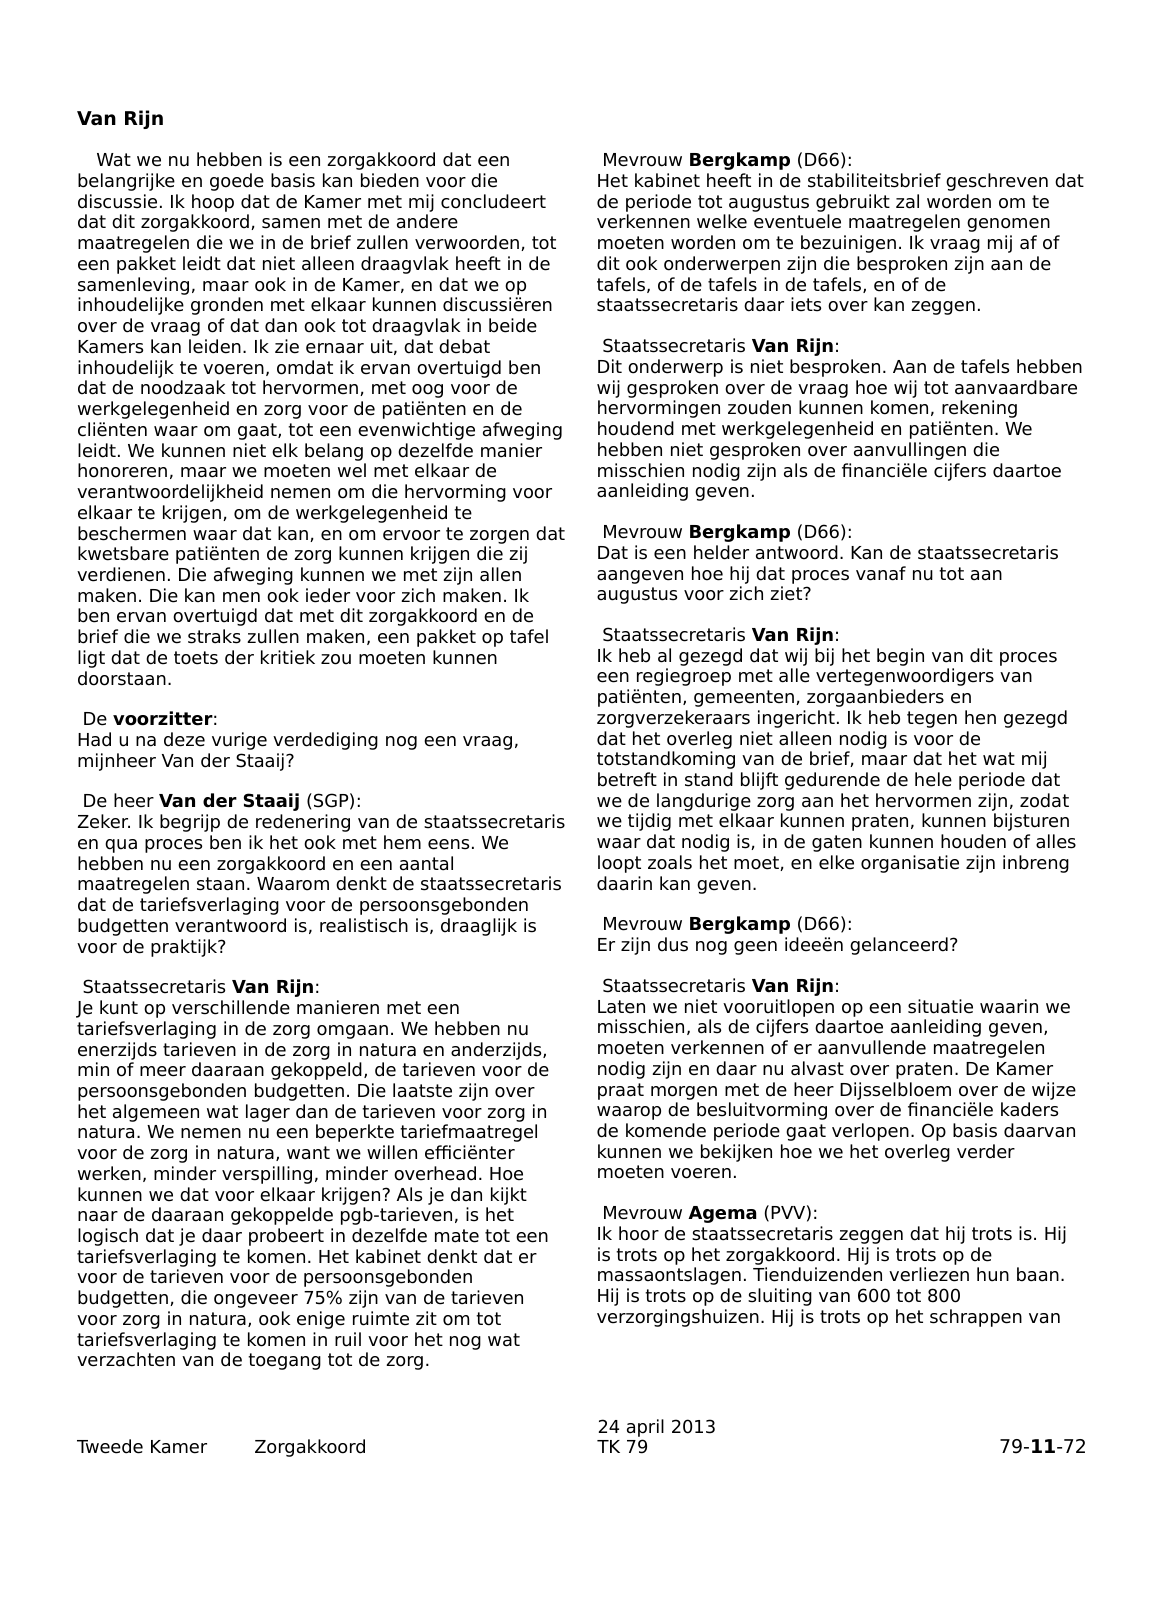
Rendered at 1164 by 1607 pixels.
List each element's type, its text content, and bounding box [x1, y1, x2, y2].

text Dat is een helder antwoord. Kan de staatssecretaris aangeven hoe hij dat proces vanaf nu tot aan augustus voor zich ziet? [596, 543, 1087, 605]
text Laten we niet vooruitlopen op een situatie waarin we misschien, als de cijfers daartoe aanleiding geven, moeten verkennen of er aanvullende maatregelen nodig zijn en daar nu alvast over praten. De Kamer praat morgen met de heer Dijsselbloem over de wijze waarop de besluitvorming over de financiële kaders de komende periode gaat verlopen. Op basis daarvan kunnen we bekijken hoe we het overleg verder moeten voeren. [596, 996, 1087, 1183]
text Staatssecretaris Van Rijn: [596, 625, 1087, 646]
text Dit onderwerp is niet besproken. Aan de tafels hebben wij gesproken over de vraag hoe wij tot aanvaardbare hervormingen zouden kunnen komen, rekening houdend met werkgelegenheid en patiënten. We hebben niet gesproken over aanvullingen die misschien nodig zijn als de financiële cijfers daartoe aanleiding geven. [596, 357, 1087, 502]
text Mevrouw Agema (PVV): [596, 1203, 1087, 1224]
text Zeker. Ik begrijp de redenering van de staatssecretaris en qua proces ben ik het ook met hem eens. We hebben nu een zorgakkoord en een aantal maatregelen staan. Waarom denkt de staatssecretaris dat de tariefsverlaging voor de persoonsgebonden budgetten verantwoord is, realistisch is, draaglijk is voor de praktijk? [77, 812, 567, 957]
text Er zijn dus nog geen ideeën gelanceerd? [596, 935, 1087, 956]
text Wat we nu hebben is een zorgakkoord dat een belangrijke en goede basis kan bieden voor die discussie. Ik hoop dat de Kamer met mij concludeert dat dit zorgakkoord, samen met de andere maatregelen die we in de brief zullen verwoorden, tot een pakket leidt dat niet alleen draagvlak heeft in de samenleving, maar ook in de Kamer, en dat we op inhoudelijke gronden met elkaar kunnen discussiëren over de vraag of dat dan ook tot draagvlak in beide Kamers kan leiden. Ik zie ernaar uit, dat debat inhoudelijk te voeren, omdat ik ervan overtuigd ben dat de noodzaak tot hervormen, met oog voor de werkgelegenheid en zorg voor de patiënten en de cliënten waar om gaat, tot een evenwichtige afweging leidt. We kunnen niet elk belang op dezelfde manier honoreren, maar we moeten wel met elkaar de verantwoordelijkheid nemen om die hervorming voor elkaar te krijgen, om de werkgelegenheid te beschermen waar dat kan, en om ervoor te zorgen dat kwetsbare patiënten de zorg kunnen krijgen die zij verdienen. Die afweging kunnen we met zijn allen maken. Die kan men ook ieder voor zich maken. Ik ben ervan overtuigd dat met dit zorgakkoord en de brief die we straks zullen maken, een pakket op tafel ligt dat de toets der kritiek zou moeten kunnen doorstaan. [77, 150, 567, 689]
text Had u na deze vurige verdediging nog een vraag, mijnheer Van der Staaij? [77, 730, 567, 771]
text Mevrouw Bergkamp (D66): [596, 522, 1087, 543]
text Staatssecretaris Van Rijn: [596, 336, 1087, 357]
text Mevrouw Bergkamp (D66): [596, 914, 1087, 935]
text Ik hoor de staatssecretaris zeggen dat hij trots is. Hij is trots op het zorgakkoord. Hij is trots op de massaontslagen. Tienduizenden verliezen hun baan. Hij is trots op de sluiting van 600 tot 800 verzorgingshuizen. Hij is trots op het schrappen van [596, 1224, 1087, 1327]
text Staatssecretaris Van Rijn: [77, 977, 567, 998]
text Staatssecretaris Van Rijn: [596, 976, 1087, 996]
text De voorzitter: [77, 709, 567, 730]
text De heer Van der Staaij (SGP): [77, 791, 567, 812]
text Je kunt op verschillende manieren met een tariefsverlaging in de zorg omgaan. We hebben nu enerzijds tarieven in de zorg in natura en anderzijds, min of meer daaraan gekoppeld, de tarieven voor de persoonsgebonden budgetten. Die laatste zijn over het algemeen wat lager dan de tarieven voor zorg in natura. We nemen nu een beperkte tariefmaatregel voor de zorg in natura, want we willen efficiënter werken, minder verspilling, minder overhead. Hoe kunnen we dat voor elkaar krijgen? Als je dan kijkt naar de daaraan gekoppelde pgb-tarieven, is het logisch dat je daar probeert in dezelfde mate tot een tariefsverlaging te komen. Het kabinet denkt dat er voor de tarieven voor de persoonsgebonden budgetten, die ongeveer 75% zijn van de tarieven voor zorg in natura, ook enige ruimte zit om tot tariefsverlaging te komen in ruil voor het nog wat verzachten van de toegang tot de zorg. [77, 998, 567, 1371]
text Mevrouw Bergkamp (D66): [596, 150, 1087, 171]
text Het kabinet heeft in de stabiliteitsbrief geschreven dat de periode tot augustus gebruikt zal worden om te verkennen welke eventuele maatregelen genomen moeten worden om te bezuinigen. Ik vraag mij af of dit ook onderwerpen zijn die besproken zijn aan de tafels, of de tafels in de tafels, en of de staatssecretaris daar iets over kan zeggen. [596, 171, 1087, 316]
text Ik heb al gezegd dat wij bij het begin van dit proces een regiegroep met alle vertegenwoordigers van patiënten, gemeenten, zorgaanbieders en zorgverzekeraars ingericht. Ik heb tegen hen gezegd dat het overleg niet alleen nodig is voor de totstandkoming van de brief, maar dat het wat mij betreft in stand blijft gedurende de hele periode dat we de langdurige zorg aan het hervormen zijn, zodat we tijdig met elkaar kunnen praten, kunnen bijsturen waar dat nodig is, in de gaten kunnen houden of alles loopt zoals het moet, en elke organisatie zijn inbreng daarin kan geven. [596, 646, 1087, 894]
